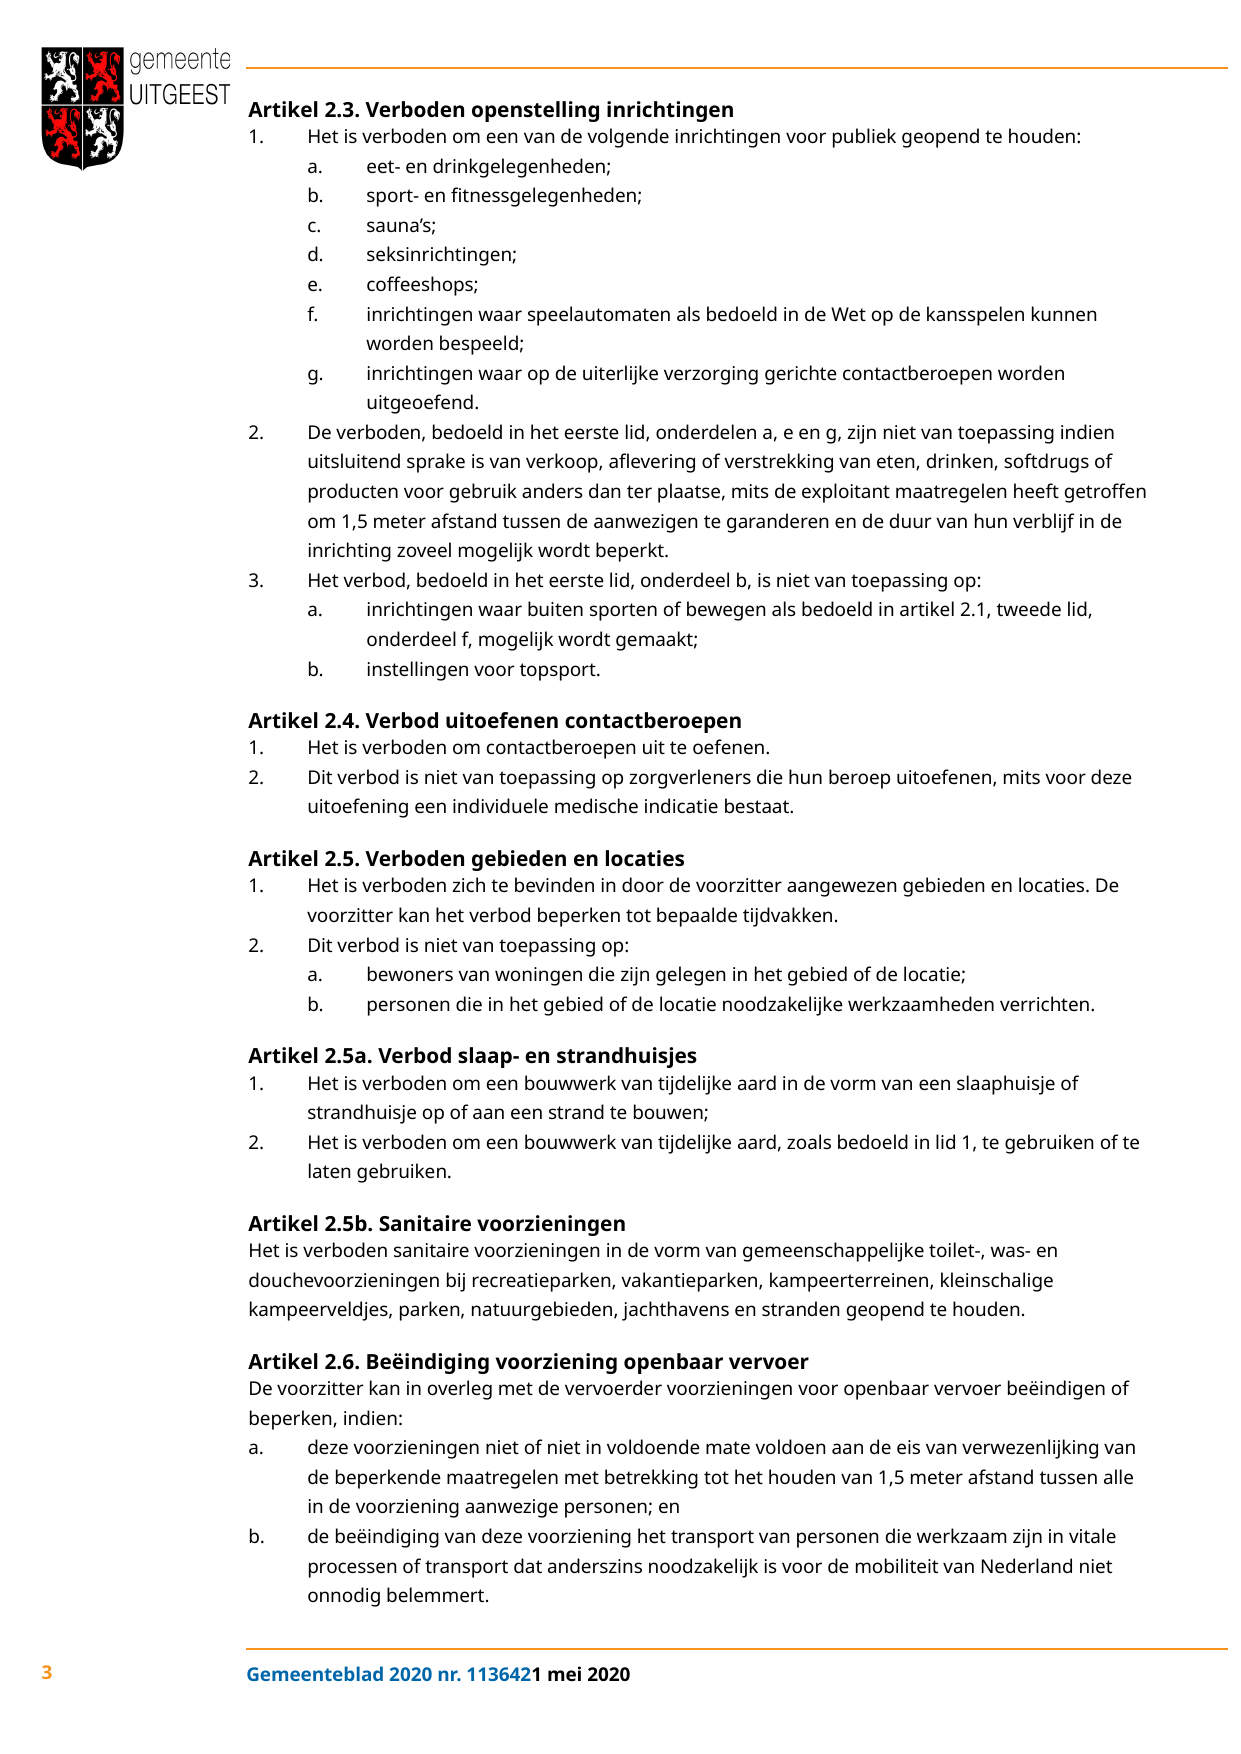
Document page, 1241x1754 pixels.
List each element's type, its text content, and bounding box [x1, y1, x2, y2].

text Artikel 2.6. Beëindiging voorziening openbaar vervoer [248, 1347, 1152, 1375]
text Artikel 2.5. Verboden gebieden en locaties [248, 844, 1152, 873]
list Het is verboden om een bouwwerk van tijdelijke aard, zoals bedoeld in lid 1, te gebruiken of te laten gebruiken. [248, 1129, 1152, 1184]
list deze voorzieningen niet of niet in voldoende mate voldoen aan de eis van verwezenlijking van de beperkende maatregelen met betrekking tot het houden van 1,5 meter afstand tussen alle in de voorziening aanwezige personen; en [248, 1434, 1152, 1519]
text Artikel 2.3. Verboden openstelling inrichtingen [248, 95, 1152, 123]
text Artikel 2.5b. Sanitaire voorzieningen [248, 1209, 1152, 1237]
list Dit verbod is niet van toepassing op zorgverleners die hun beroep uitoefenen, mits voor deze uitoefening een individuele medische indicatie bestaat. [248, 764, 1152, 819]
list eet- en drinkgelegenheden; [307, 153, 1152, 178]
list sport- en fitnessgelegenheden; [307, 182, 1152, 208]
list Dit verbod is niet van toepassing op: [248, 932, 1152, 957]
list Het verbod, bedoeld in het eerste lid, onderdeel b, is niet van toepassing op: [248, 567, 1152, 593]
text Artikel 2.5a. Verbod slaap- en strandhuisjes [248, 1041, 1152, 1070]
list Het is verboden om een van de volgende inrichtingen voor publiek geopend te houden: [248, 123, 1152, 149]
list bewoners van woningen die zijn gelegen in het gebied of de locatie; [307, 961, 1152, 987]
list seksinrichtingen; [307, 242, 1152, 267]
list de beëindiging van deze voorziening het transport van personen die werkzaam zijn in vitale processen of transport dat anderszins noodzakelijk is voor de mobiliteit van Nederland niet onnodig belemmert. [248, 1523, 1152, 1608]
list instellingen voor topsport. [307, 656, 1152, 681]
text Artikel 2.4. Verbod uitoefenen contactberoepen [248, 706, 1152, 734]
list Het is verboden om contactberoepen uit te oefenen. [248, 734, 1152, 760]
text Het is verboden sanitaire voorzieningen in de vorm van gemeenschappelijke toilet-, was- en douchevoorzieningen bij recreatieparken, vakantieparken, kampeerterreinen, kleinschalige kampeerveldjes, parken, natuurgebieden, jachthavens en stranden geopend te houden. [248, 1237, 1152, 1322]
list personen die in het gebied of de locatie noodzakelijke werkzaamheden verrichten. [307, 991, 1152, 1017]
list Het is verboden om een bouwwerk van tijdelijke aard in de vorm van een slaaphuisje of strandhuisje op of aan een strand te bouwen; [248, 1070, 1152, 1125]
list inrichtingen waar buiten sporten of bewegen als bedoeld in artikel 2.1, tweede lid, onderdeel f, mogelijk wordt gemaakt; [307, 597, 1152, 652]
list sauna’s; [307, 212, 1152, 238]
list Het is verboden zich te bevinden in door de voorzitter aangewezen gebieden en locaties. De voorzitter kan het verbod beperken tot bepaalde tijdvakken. [248, 873, 1152, 928]
text De voorzitter kan in overleg met de vervoerder voorzieningen voor openbaar vervoer beëindigen of beperken, indien: [248, 1375, 1152, 1431]
list inrichtingen waar speelautomaten als bedoeld in de Wet op de kansspelen kunnen worden bespeeld; [307, 301, 1152, 356]
list coffeeshops; [307, 271, 1152, 297]
list De verboden, bedoeld in het eerste lid, onderdelen a, e en g, zijn niet van toepassing indien uitsluitend sprake is van verkoop, aflevering of verstrekking van eten, drinken, softdrugs of producten voor gebruik anders dan ter plaatse, mits de exploitant maatregelen heeft getroffen om 1,5 meter afstand tussen de aanwezigen te garanderen en de duur van hun verblijf in de inrichting zoveel mogelijk wordt beperkt. [248, 419, 1152, 563]
picture [41, 47, 231, 172]
list inrichtingen waar op de uiterlijke verzorging gerichte contactberoepen worden uitgeoefend. [307, 360, 1152, 415]
